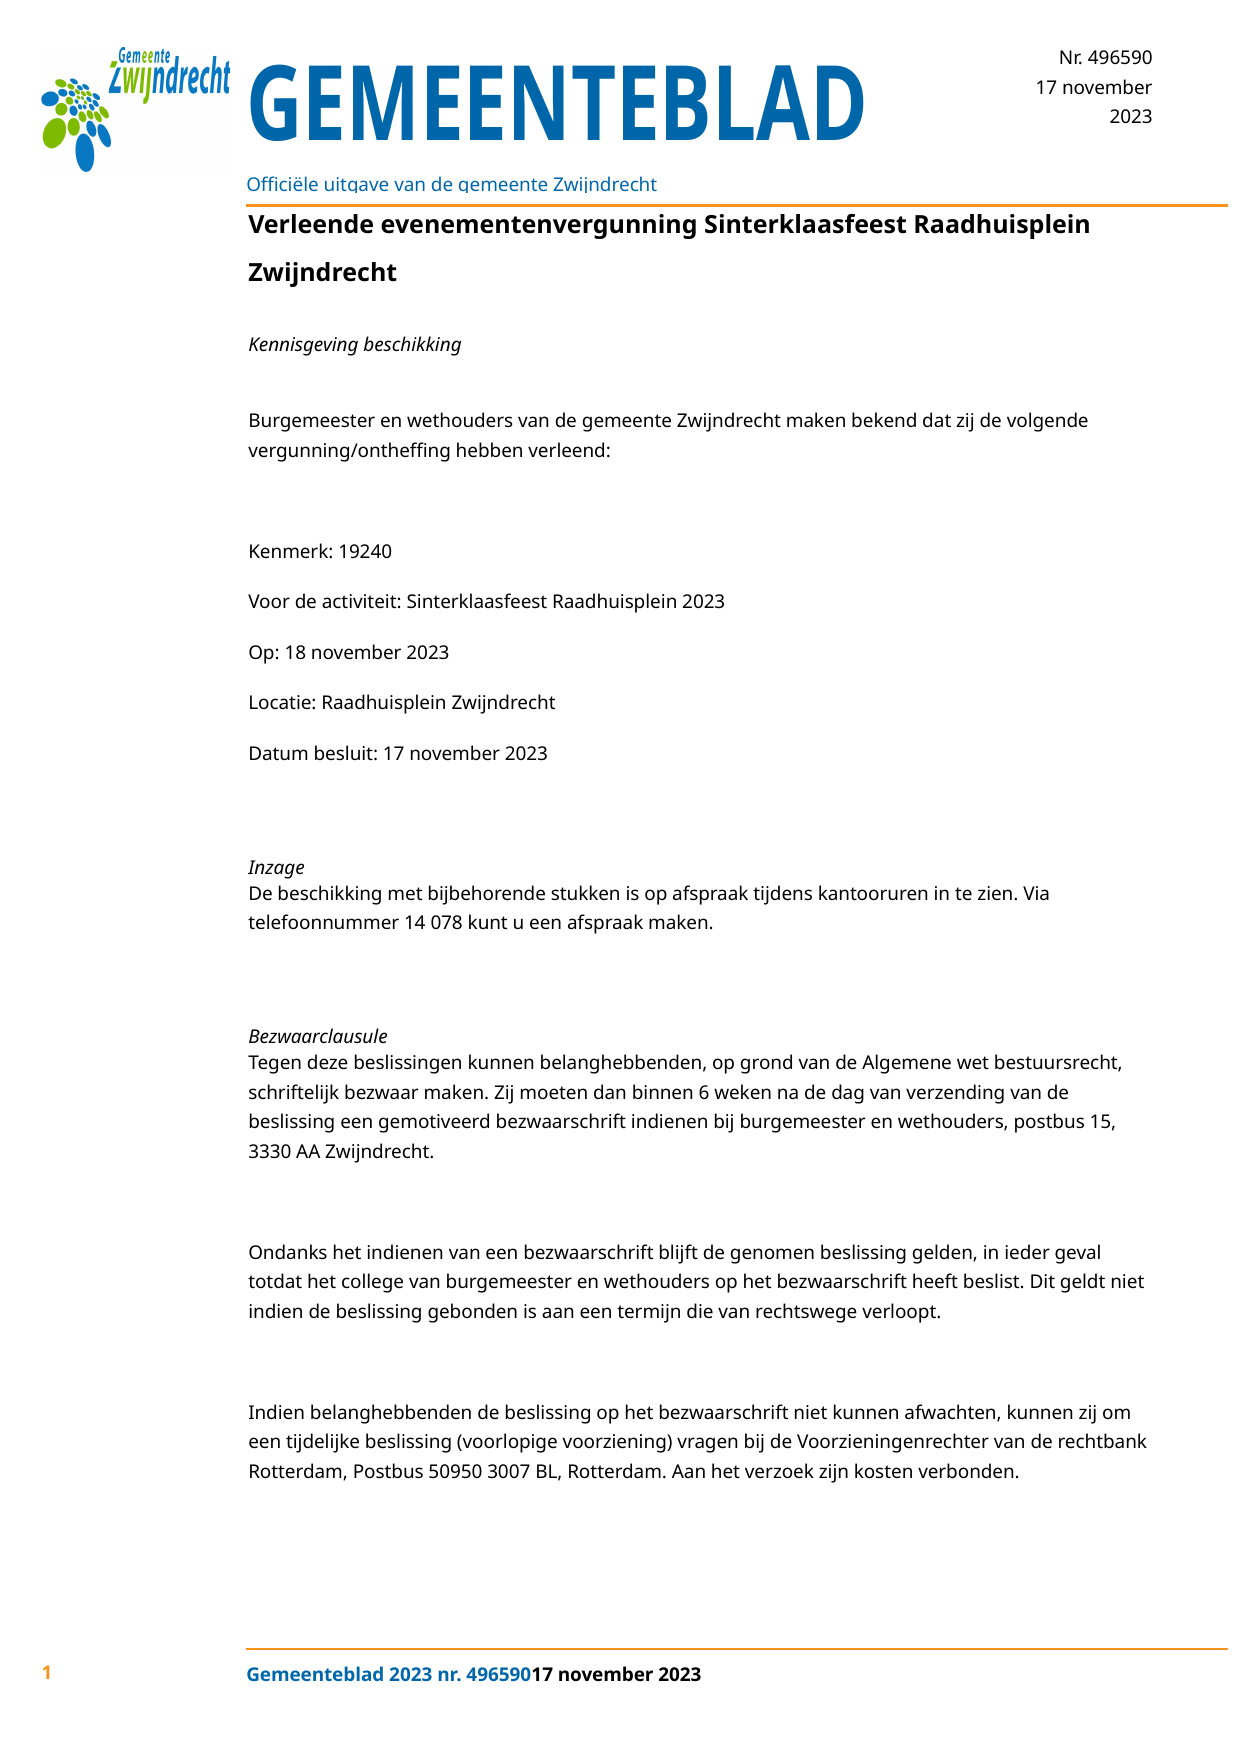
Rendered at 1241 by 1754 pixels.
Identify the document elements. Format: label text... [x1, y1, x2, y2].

text Bezwaarclausule [248, 1024, 1152, 1049]
text De beschikking met bijbehorende stukken is op afspraak tijdens kantooruren in te zien. Via telefoonnummer 14 078 kunt u een afspraak maken. [248, 880, 1152, 935]
text Tegen deze beslissingen kunnen belanghebbenden, op grond van de Algemene wet bestuursrecht, schriftelijk bezwaar maken. Zij moeten dan binnen 6 weken na de dag van verzending van de beslissing een gemotiveerd bezwaarschrift indienen bij burgemeester en wethouders, postbus 15, 3330 AA Zwijndrecht. [248, 1049, 1152, 1164]
text Voor de activiteit: Sinterklaasfeest Raadhuisplein 2023 [248, 588, 1152, 614]
text Indien belanghebbenden de beslissing op het bezwaarschrift niet kunnen afwachten, kunnen zij om een tijdelijke beslissing (voorlopige voorziening) vragen bij de Voorzieningenrechter van de rechtbank Rotterdam, Postbus 50950 3007 BL, Rotterdam. Aan het verzoek zijn kosten verbonden. [248, 1399, 1152, 1484]
text Op: 18 november 2023 [248, 639, 1152, 664]
text Inzage [248, 854, 1152, 880]
text Datum besluit: 17 november 2023 [248, 740, 1152, 765]
text Burgemeester en wethouders van de gemeente Zwijndrecht maken bekend dat zij de volgende vergunning/ontheffing hebben verleend: [248, 408, 1152, 463]
text Ondanks het indienen van een bezwaarschrift blijft de genomen beslissing gelden, in ieder geval totdat het college van burgemeester en wethouders op het bezwaarschrift heeft beslist. Dit geldt niet indien de beslissing gebonden is aan een termijn die van rechtswege verloopt. [248, 1239, 1152, 1324]
text Kenmerk: 19240 [248, 538, 1152, 564]
text Verleende evenementenvergunning Sinterklaasfeest Raadhuisplein Zwijndrecht [248, 207, 1152, 288]
picture [41, 47, 231, 172]
text Locatie: Raadhuisplein Zwijndrecht [248, 689, 1152, 715]
text Kennisgeving beschikking [248, 331, 1152, 357]
